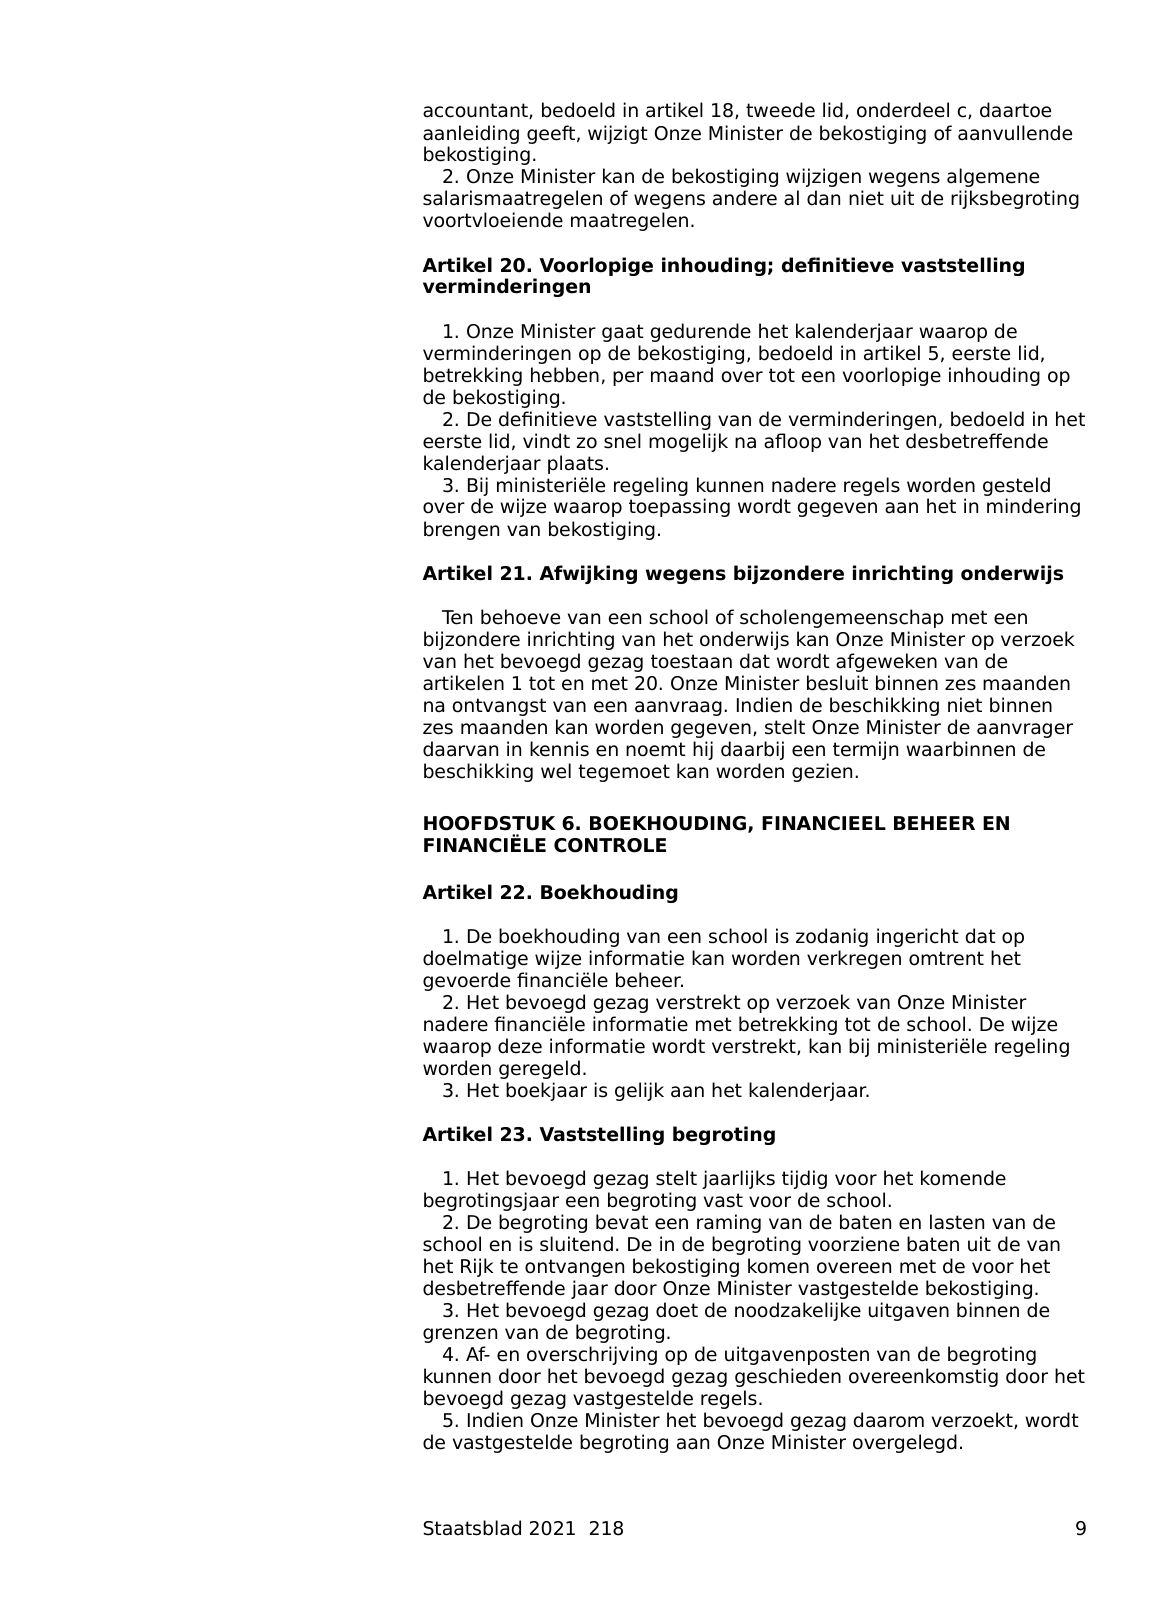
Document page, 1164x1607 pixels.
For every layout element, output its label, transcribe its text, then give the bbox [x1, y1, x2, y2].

text 1. Onze Minister gaat gedurende het kalenderjaar waarop de verminderingen op de bekostiging, bedoeld in artikel 5, eerste lid, betrekking hebben, per maand over tot een voorlopige inhouding op de bekostiging. [422, 321, 1087, 408]
text 3. Bij ministeriële regeling kunnen nadere regels worden gesteld over de wijze waarop toepassing wordt gegeven aan het in mindering brengen van bekostiging. [422, 474, 1087, 540]
subtitle Artikel 22. Boekhouding [422, 882, 1087, 903]
text 2. De begroting bevat een raming van de baten en lasten van de school en is sluitend. De in de begroting voorziene baten uit de van het Rijk te ontvangen bekostiging komen overeen met de voor het desbetreffende jaar door Onze Minister vastgestelde bekostiging. [422, 1212, 1087, 1300]
text 3. Het bevoegd gezag doet de noodzakelijke uitgaven binnen de grenzen van de begroting. [422, 1300, 1087, 1344]
text 4. Af- en overschrijving op de uitgavenposten van de begroting kunnen door het bevoegd gezag geschieden overeenkomstig door het bevoegd gezag vastgestelde regels. [422, 1344, 1087, 1410]
text 3. Het boekjaar is gelijk aan het kalenderjaar. [422, 1079, 1087, 1102]
text 1. Het bevoegd gezag stelt jaarlijks tijdig voor het komende begrotingsjaar een begroting vast voor de school. [422, 1168, 1087, 1212]
text 1. De boekhouding van een school is zodanig ingericht dat op doelmatige wijze informatie kan worden verkregen omtrent het gevoerde financiële beheer. [422, 926, 1087, 992]
text 2. Onze Minister kan de bekostiging wijzigen wegens algemene salarismaatregelen of wegens andere al dan niet uit de rijksbegroting voortvloeiende maatregelen. [422, 166, 1087, 232]
text 2. De definitieve vaststelling van de verminderingen, bedoeld in het eerste lid, vindt zo snel mogelijk na afloop van het desbetreffende kalenderjaar plaats. [422, 408, 1087, 474]
subtitle HOOFDSTUK 6. BOEKHOUDING, FINANCIEEL BEHEER EN FINANCIËLE CONTROLE [422, 813, 1087, 857]
subtitle Artikel 23. Vaststelling begroting [422, 1124, 1087, 1146]
text Ten behoeve van een school of scholengemeenschap met een bijzondere inrichting van het onderwijs kan Onze Minister op verzoek van het bevoegd gezag toestaan dat wordt afgeweken van de artikelen 1 tot en met 20. Onze Minister besluit binnen zes maanden na ontvangst van een aanvraag. Indien de beschikking niet binnen zes maanden kan worden gegeven, stelt Onze Minister de aanvrager daarvan in kennis en noemt hij daarbij een termijn waarbinnen de beschikking wel tegemoet kan worden gezien. [422, 607, 1087, 783]
text 5. Indien Onze Minister het bevoegd gezag daarom verzoekt, wordt de vastgestelde begroting aan Onze Minister overgelegd. [422, 1410, 1087, 1454]
subtitle Artikel 21. Afwijking wegens bijzondere inrichting onderwijs [422, 563, 1087, 584]
text 2. Het bevoegd gezag verstrekt op verzoek van Onze Minister nadere financiële informatie met betrekking tot de school. De wijze waarop deze informatie wordt verstrekt, kan bij ministeriële regeling worden geregeld. [422, 992, 1087, 1079]
text accountant, bedoeld in artikel 18, tweede lid, onderdeel c, daartoe aanleiding geeft, wijzigt Onze Minister de bekostiging of aanvullende bekostiging. [422, 100, 1087, 166]
subtitle Artikel 20. Voorlopige inhouding; definitieve vaststelling verminderingen [422, 254, 1087, 298]
